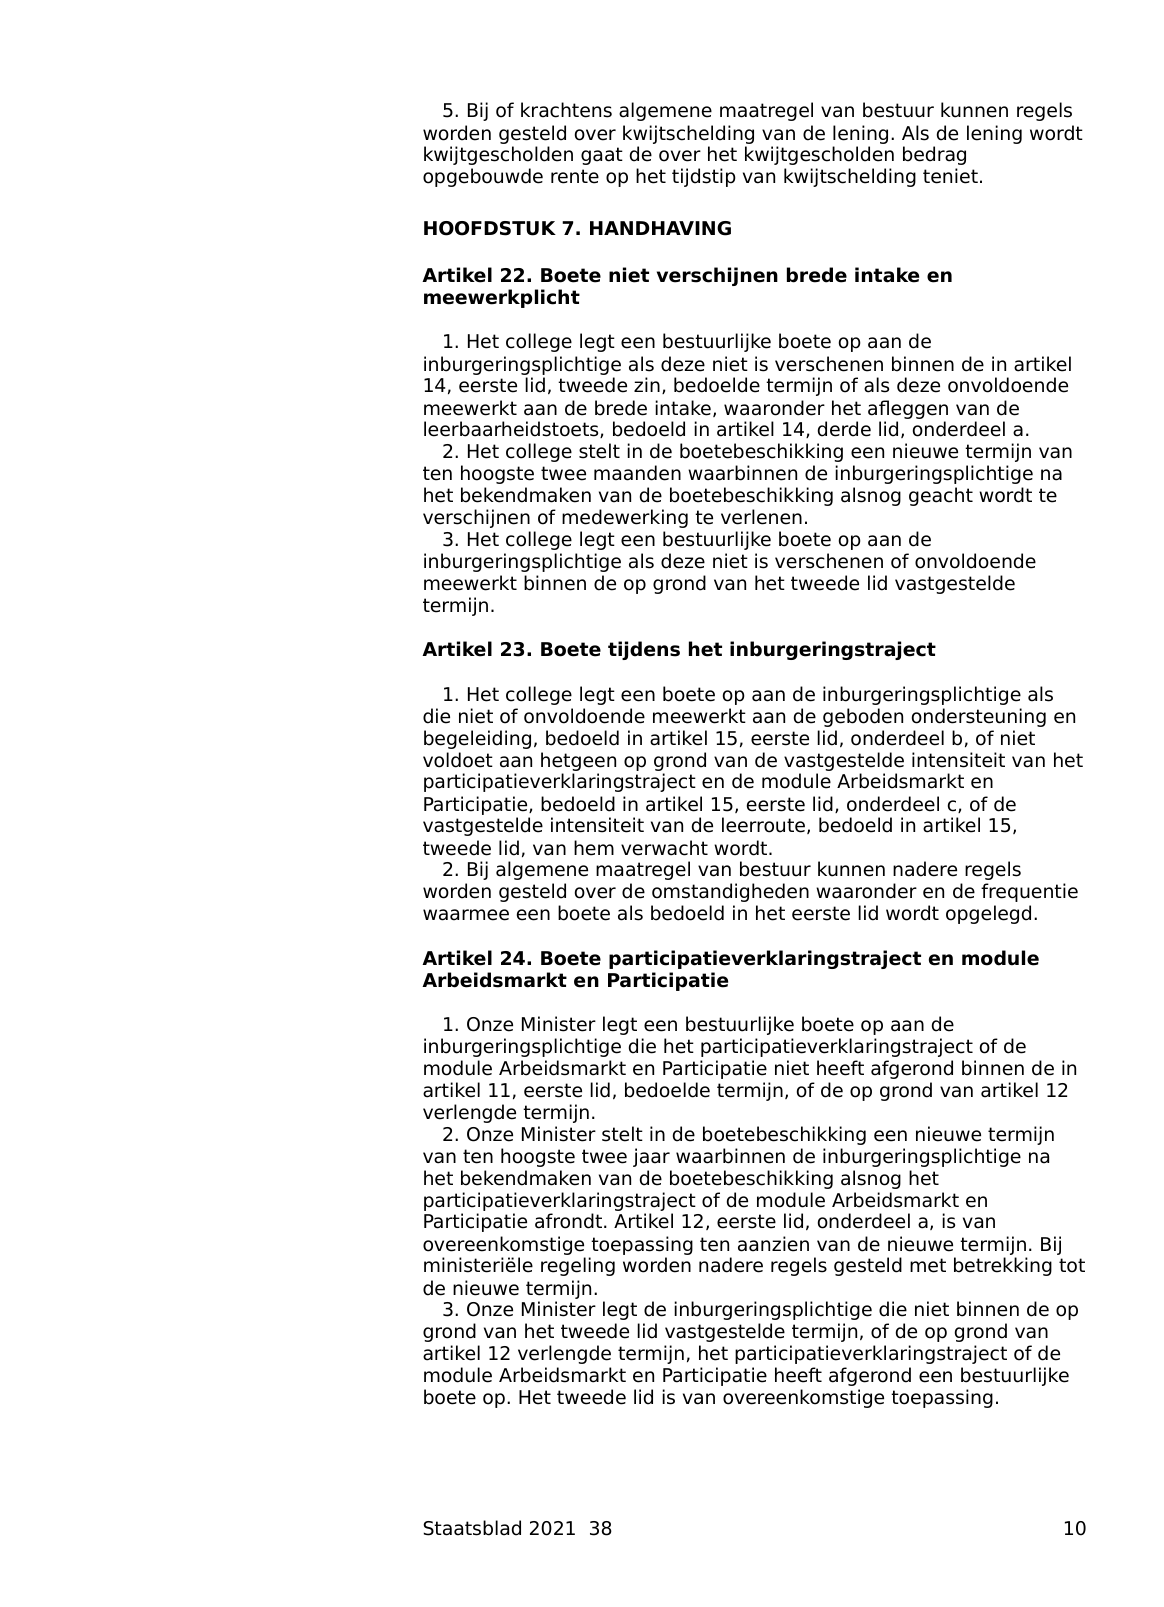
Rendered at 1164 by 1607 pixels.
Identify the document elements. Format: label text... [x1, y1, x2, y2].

text 2. Bij algemene maatregel van bestuur kunnen nadere regels worden gesteld over de omstandigheden waaronder en de frequentie waarmee een boete als bedoeld in het eerste lid wordt opgelegd. [422, 859, 1087, 925]
text 5. Bij of krachtens algemene maatregel van bestuur kunnen regels worden gesteld over kwijtschelding van de lening. Als de lening wordt kwijtgescholden gaat de over het kwijtgescholden bedrag opgebouwde rente op het tijdstip van kwijtschelding teniet. [422, 100, 1087, 188]
text 1. Onze Minister legt een bestuurlijke boete op aan de inburgeringsplichtige die het participatieverklaringstraject of de module Arbeidsmarkt en Participatie niet heeft afgerond binnen de in artikel 11, eerste lid, bedoelde termijn, of de op grond van artikel 12 verlengde termijn. [422, 1014, 1087, 1123]
subtitle Artikel 24. Boete participatieverklaringstraject en module Arbeidsmarkt en Participatie [422, 947, 1087, 991]
subtitle Artikel 22. Boete niet verschijnen brede intake en meewerkplicht [422, 265, 1087, 309]
text 1. Het college legt een boete op aan de inburgeringsplichtige als die niet of onvoldoende meewerkt aan de geboden ondersteuning en begeleiding, bedoeld in artikel 15, eerste lid, onderdeel b, of niet voldoet aan hetgeen op grond van de vastgestelde intensiteit van het participatieverklaringstraject en de module Arbeidsmarkt en Participatie, bedoeld in artikel 15, eerste lid, onderdeel c, of de vastgestelde intensiteit van de leerroute, bedoeld in artikel 15, tweede lid, van hem verwacht wordt. [422, 683, 1087, 859]
text 2. Het college stelt in de boetebeschikking een nieuwe termijn van ten hoogste twee maanden waarbinnen de inburgeringsplichtige na het bekendmaken van de boetebeschikking alsnog geacht wordt te verschijnen of medewerking te verlenen. [422, 441, 1087, 529]
text 3. Onze Minister legt de inburgeringsplichtige die niet binnen de op grond van het tweede lid vastgestelde termijn, of de op grond van artikel 12 verlengde termijn, het participatieverklaringstraject of de module Arbeidsmarkt en Participatie heeft afgerond een bestuurlijke boete op. Het tweede lid is van overeenkomstige toepassing. [422, 1299, 1087, 1409]
subtitle Artikel 23. Boete tijdens het inburgeringstraject [422, 639, 1087, 661]
subtitle HOOFDSTUK 7. HANDHAVING [422, 218, 1087, 240]
text 3. Het college legt een bestuurlijke boete op aan de inburgeringsplichtige als deze niet is verschenen of onvoldoende meewerkt binnen de op grond van het tweede lid vastgestelde termijn. [422, 529, 1087, 617]
text 2. Onze Minister stelt in de boetebeschikking een nieuwe termijn van ten hoogste twee jaar waarbinnen de inburgeringsplichtige na het bekendmaken van de boetebeschikking alsnog het participatieverklaringstraject of de module Arbeidsmarkt en Participatie afrondt. Artikel 12, eerste lid, onderdeel a, is van overeenkomstige toepassing ten aanzien van de nieuwe termijn. Bij ministeriële regeling worden nadere regels gesteld met betrekking tot de nieuwe termijn. [422, 1123, 1087, 1299]
text 1. Het college legt een bestuurlijke boete op aan de inburgeringsplichtige als deze niet is verschenen binnen de in artikel 14, eerste lid, tweede zin, bedoelde termijn of als deze onvoldoende meewerkt aan de brede intake, waaronder het afleggen van de leerbaarheidstoets, bedoeld in artikel 14, derde lid, onderdeel a. [422, 331, 1087, 441]
